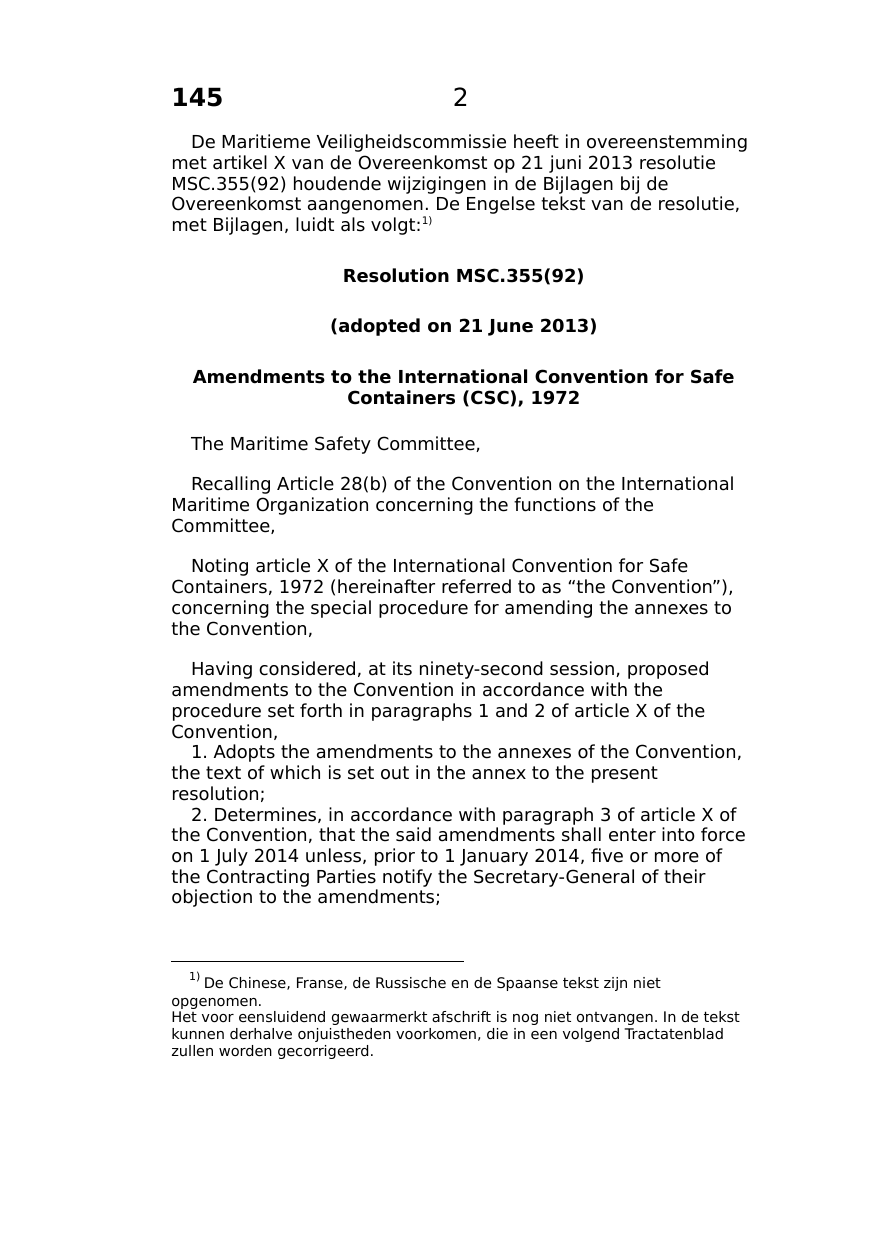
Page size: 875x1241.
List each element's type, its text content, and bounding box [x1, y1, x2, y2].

subtitle Resolution MSC.355(92) [171, 266, 756, 286]
subtitle (adopted on 21 June 2013) [171, 316, 756, 337]
subtitle Amendments to the International Convention for Safe Containers (CSC), 1972 [171, 367, 756, 408]
text The Maritime Safety Committee, [171, 433, 756, 454]
text De Chinese, Franse, de Russische en de Spaanse tekst zijn niet opgenomen. [171, 970, 756, 1009]
text 2. Determines, in accordance with paragraph 3 of article X of the Convention, that the said amendments shall enter into force on 1 July 2014 unless, prior to 1 January 2014, five or more of the Contracting Parties notify the Secretary-General of their objection to the amendments; [171, 804, 756, 908]
text Het voor eensluidend gewaarmerkt afschrift is nog niet ontvangen. In de tekst kunnen derhalve onjuistheden voorkomen, die in een volgend Tractatenblad zullen worden gecorrigeerd. [171, 1009, 756, 1060]
text Having considered, at its ninety-second session, proposed amendments to the Convention in accordance with the procedure set forth in paragraphs 1 and 2 of article X of the Convention, [171, 659, 756, 742]
text 1. Adopts the amendments to the annexes of the Convention, the text of which is set out in the annex to the present resolution; [171, 742, 756, 804]
text Noting article X of the International Convention for Safe Containers, 1972 (hereinafter referred to as “the Convention”), concerning the special procedure for amending the annexes to the Convention, [171, 556, 756, 639]
text Recalling Article 28(b) of the Convention on the International Maritime Organization concerning the functions of the Committee, [171, 474, 756, 536]
text De Maritieme Veiligheidscommissie heeft in overeenstemming met artikel X van de Overeenkomst op 21 juni 2013 resolutie MSC.355(92) houdende wijzigingen in de Bijlagen bij de Overeenkomst aangenomen. De Engelse tekst van de resolutie, met Bijlagen, luidt als volgt: [171, 132, 756, 236]
